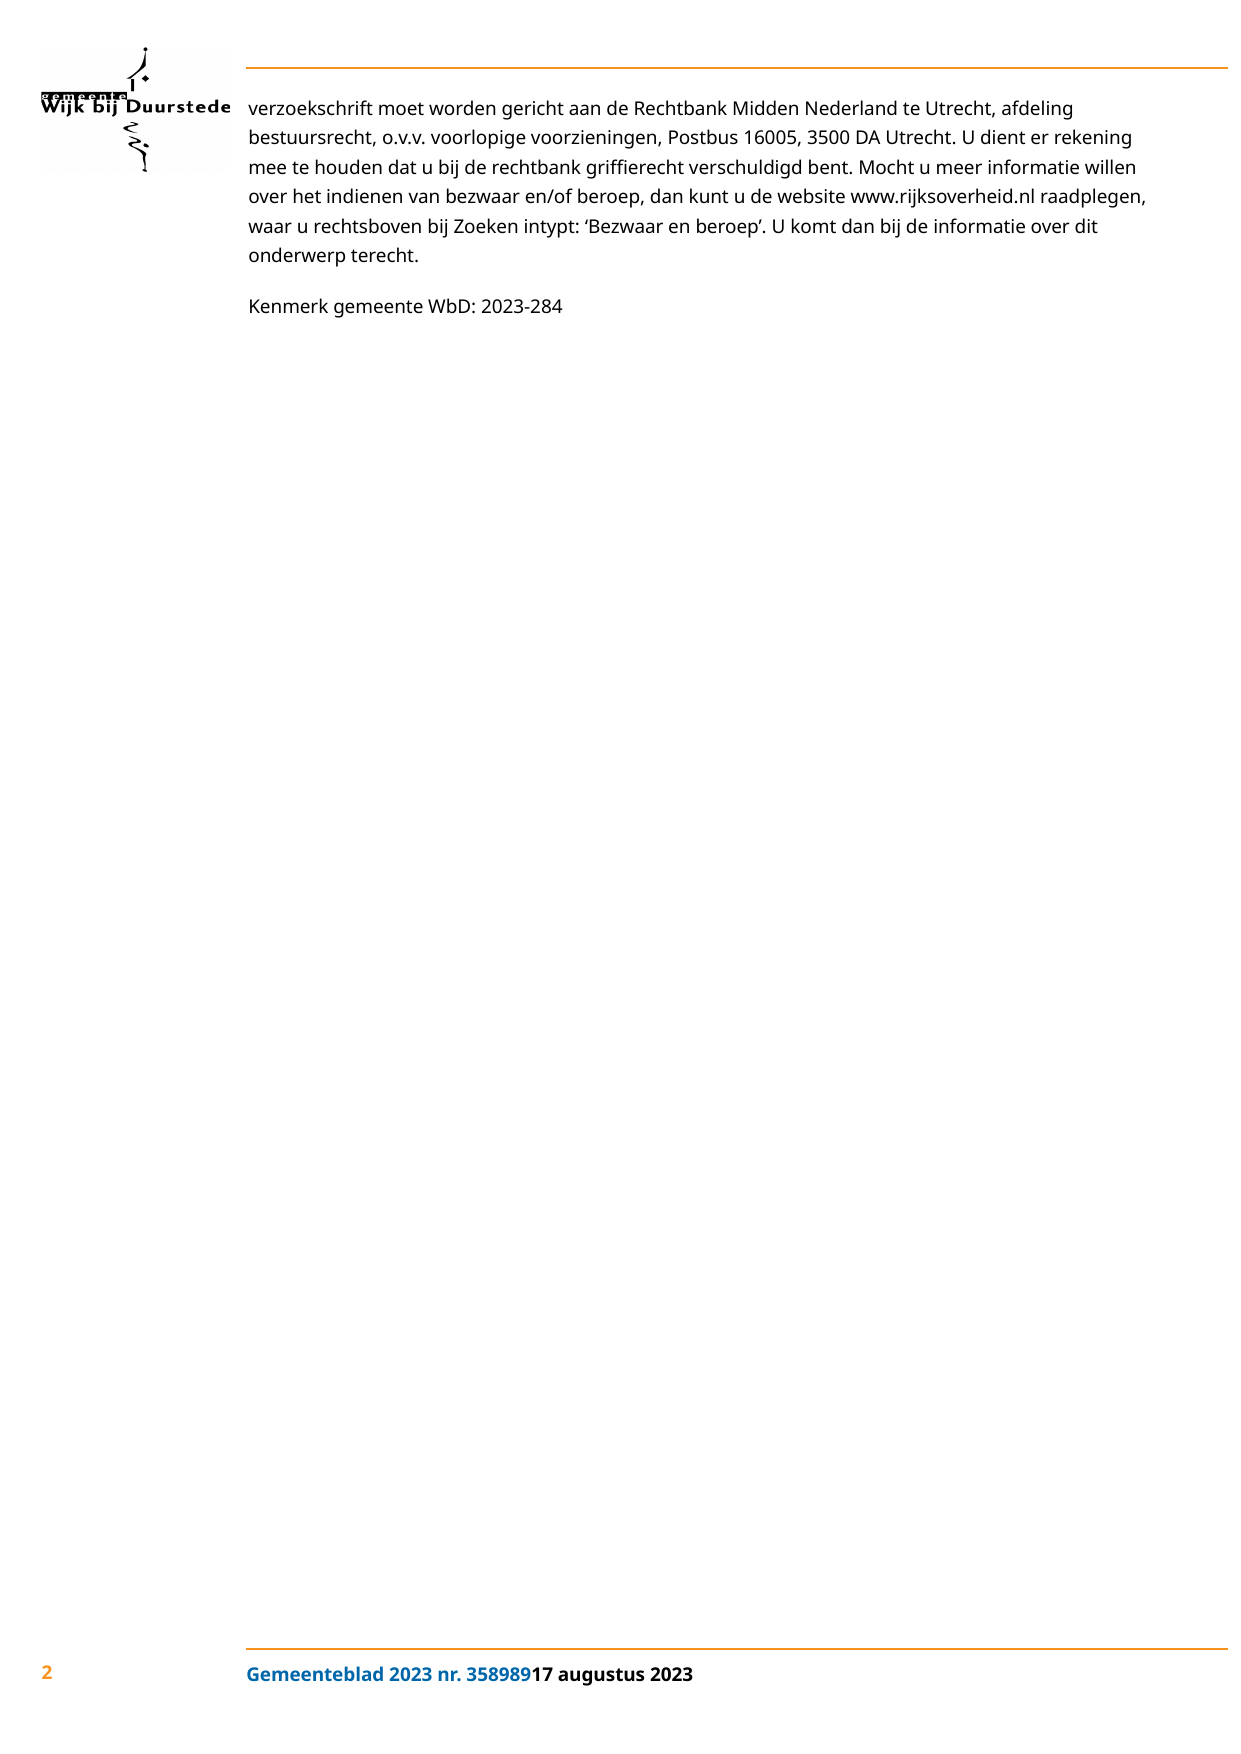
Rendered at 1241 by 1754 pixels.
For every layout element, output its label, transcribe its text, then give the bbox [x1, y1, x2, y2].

text verzoekschrift moet worden gericht aan de Rechtbank Midden Nederland te Utrecht, afdeling bestuursrecht, o.v.v. voorlopige voorzieningen, Postbus 16005, 3500 DA Utrecht. U dient er rekening mee te houden dat u bij de rechtbank griffierecht verschuldigd bent. Mocht u meer informatie willen over het indienen van bezwaar en/of beroep, dan kunt u de website www.rijksoverheid.nl raadplegen, waar u rechtsboven bij Zoeken intypt: ‘Bezwaar en beroep’. U komt dan bij de informatie over dit onderwerp terecht. [248, 95, 1152, 268]
text Kenmerk gemeente WbD: 2023-284 [248, 293, 1152, 319]
picture [41, 47, 231, 172]
